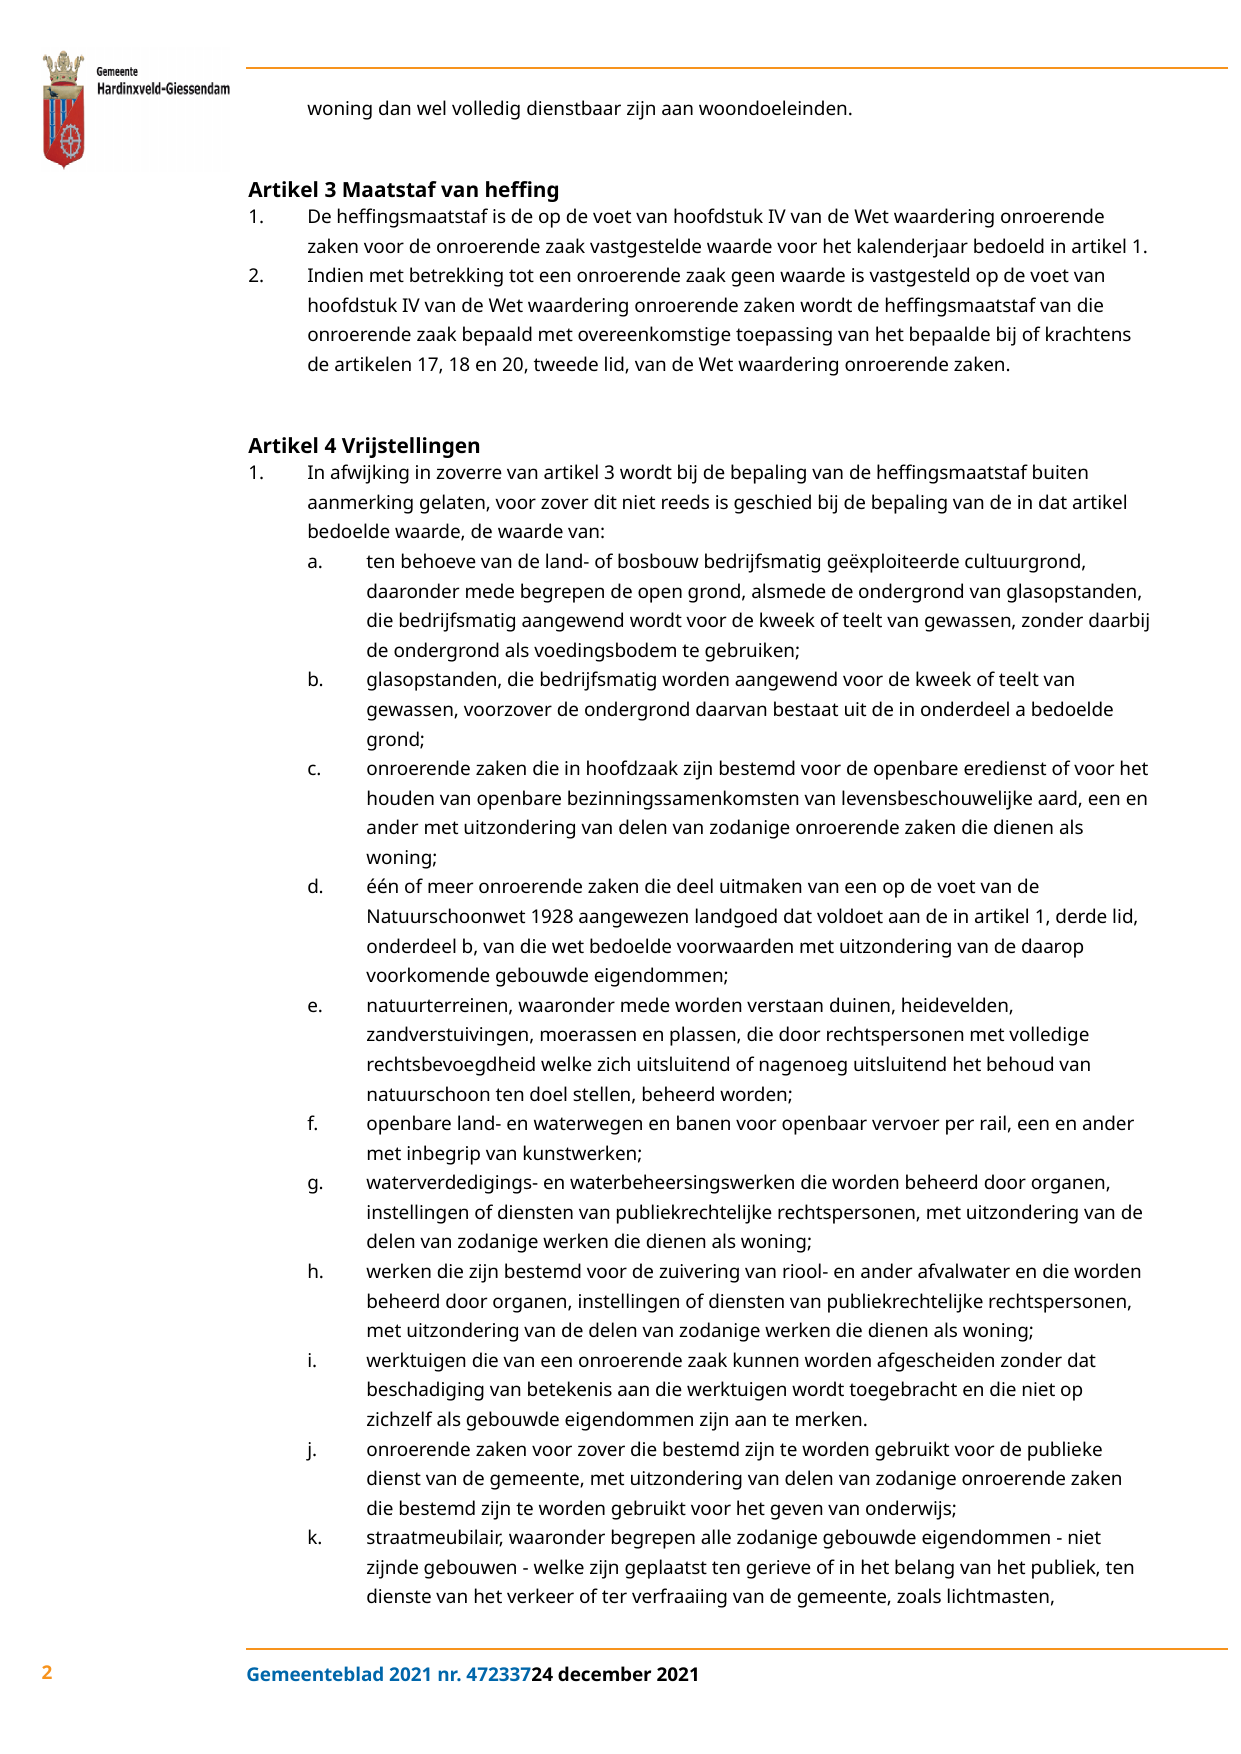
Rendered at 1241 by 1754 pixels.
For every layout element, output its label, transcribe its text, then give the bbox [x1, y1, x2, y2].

list onroerende zaken voor zover die bestemd zijn te worden gebruikt voor de publieke dienst van de gemeente, met uitzondering van delen van zodanige onroerende zaken die bestemd zijn te worden gebruikt voor het geven van onderwijs; [307, 1436, 1152, 1521]
list Indien met betrekking tot een onroerende zaak geen waarde is vastgesteld op de voet van hoofdstuk IV van de Wet waardering onroerende zaken wordt de heffingsmaatstaf van die onroerende zaak bepaald met overeenkomstige toepassing van het bepaalde bij of krachtens de artikelen 17, 18 en 20, tweede lid, van de Wet waardering onroerende zaken. [248, 262, 1152, 377]
text Artikel 4 Vrijstellingen [248, 431, 1152, 459]
list waterverdedigings- en waterbeheersingswerken die worden beheerd door organen, instellingen of diensten van publiekrechtelijke rechtspersonen, met uitzondering van de delen van zodanige werken die dienen als woning; [307, 1169, 1152, 1254]
list werken die zijn bestemd voor de zuivering van riool- en ander afvalwater en die worden beheerd door organen, instellingen of diensten van publiekrechtelijke rechtspersonen, met uitzondering van de delen van zodanige werken die dienen als woning; [307, 1258, 1152, 1343]
list woning dan wel volledig dienstbaar zijn aan woondoeleinden. [248, 95, 1152, 121]
list openbare land- en waterwegen en banen voor openbaar vervoer per rail, een en ander met inbegrip van kunstwerken; [307, 1110, 1152, 1166]
list De heffingsmaatstaf is de op de voet van hoofdstuk IV van de Wet waardering onroerende zaken voor de onroerende zaak vastgestelde waarde voor het kalenderjaar bedoeld in artikel 1. [248, 203, 1152, 258]
list glasopstanden, die bedrijfsmatig worden aangewend voor de kweek of teelt van gewassen, voorzover de ondergrond daarvan bestaat uit de in onderdeel a bedoelde grond; [307, 667, 1152, 752]
list In afwijking in zoverre van artikel 3 wordt bij de bepaling van de heffingsmaatstaf buiten aanmerking gelaten, voor zover dit niet reeds is geschied bij de bepaling van de in dat artikel bedoelde waarde, de waarde van: [248, 459, 1152, 544]
list ten behoeve van de land- of bosbouw bedrijfsmatig geëxploiteerde cultuurgrond, daaronder mede begrepen de open grond, alsmede de ondergrond van glasopstanden, die bedrijfsmatig aangewend wordt voor de kweek of teelt van gewassen, zonder daarbij de ondergrond als voedingsbodem te gebruiken; [307, 548, 1152, 663]
list werktuigen die van een onroerende zaak kunnen worden afgescheiden zonder dat beschadiging van betekenis aan die werktuigen wordt toegebracht en die niet op zichzelf als gebouwde eigendommen zijn aan te merken. [307, 1347, 1152, 1432]
picture [41, 47, 231, 172]
list één of meer onroerende zaken die deel uitmaken van een op de voet van de Natuurschoonwet 1928 aangewezen landgoed dat voldoet aan de in artikel 1, derde lid, onderdeel b, van die wet bedoelde voorwaarden met uitzondering van de daarop voorkomende gebouwde eigendommen; [307, 874, 1152, 988]
list straatmeubilair, waaronder begrepen alle zodanige gebouwde eigendommen - niet zijnde gebouwen - welke zijn geplaatst ten gerieve of in het belang van het publiek, ten dienste van het verkeer of ter verfraaiing van de gemeente, zoals lichtmasten, [307, 1524, 1152, 1609]
list natuurterreinen, waaronder mede worden verstaan duinen, heidevelden, zandverstuivingen, moerassen en plassen, die door rechtspersonen met volledige rechtsbevoegdheid welke zich uitsluitend of nagenoeg uitsluitend het behoud van natuurschoon ten doel stellen, beheerd worden; [307, 992, 1152, 1107]
text Artikel 3 Maatstaf van heffing [248, 175, 1152, 203]
list onroerende zaken die in hoofdzaak zijn bestemd voor de openbare eredienst of voor het houden van openbare bezinningssamenkomsten van levensbeschouwelijke aard, een en ander met uitzondering van delen van zodanige onroerende zaken die dienen als woning; [307, 755, 1152, 870]
